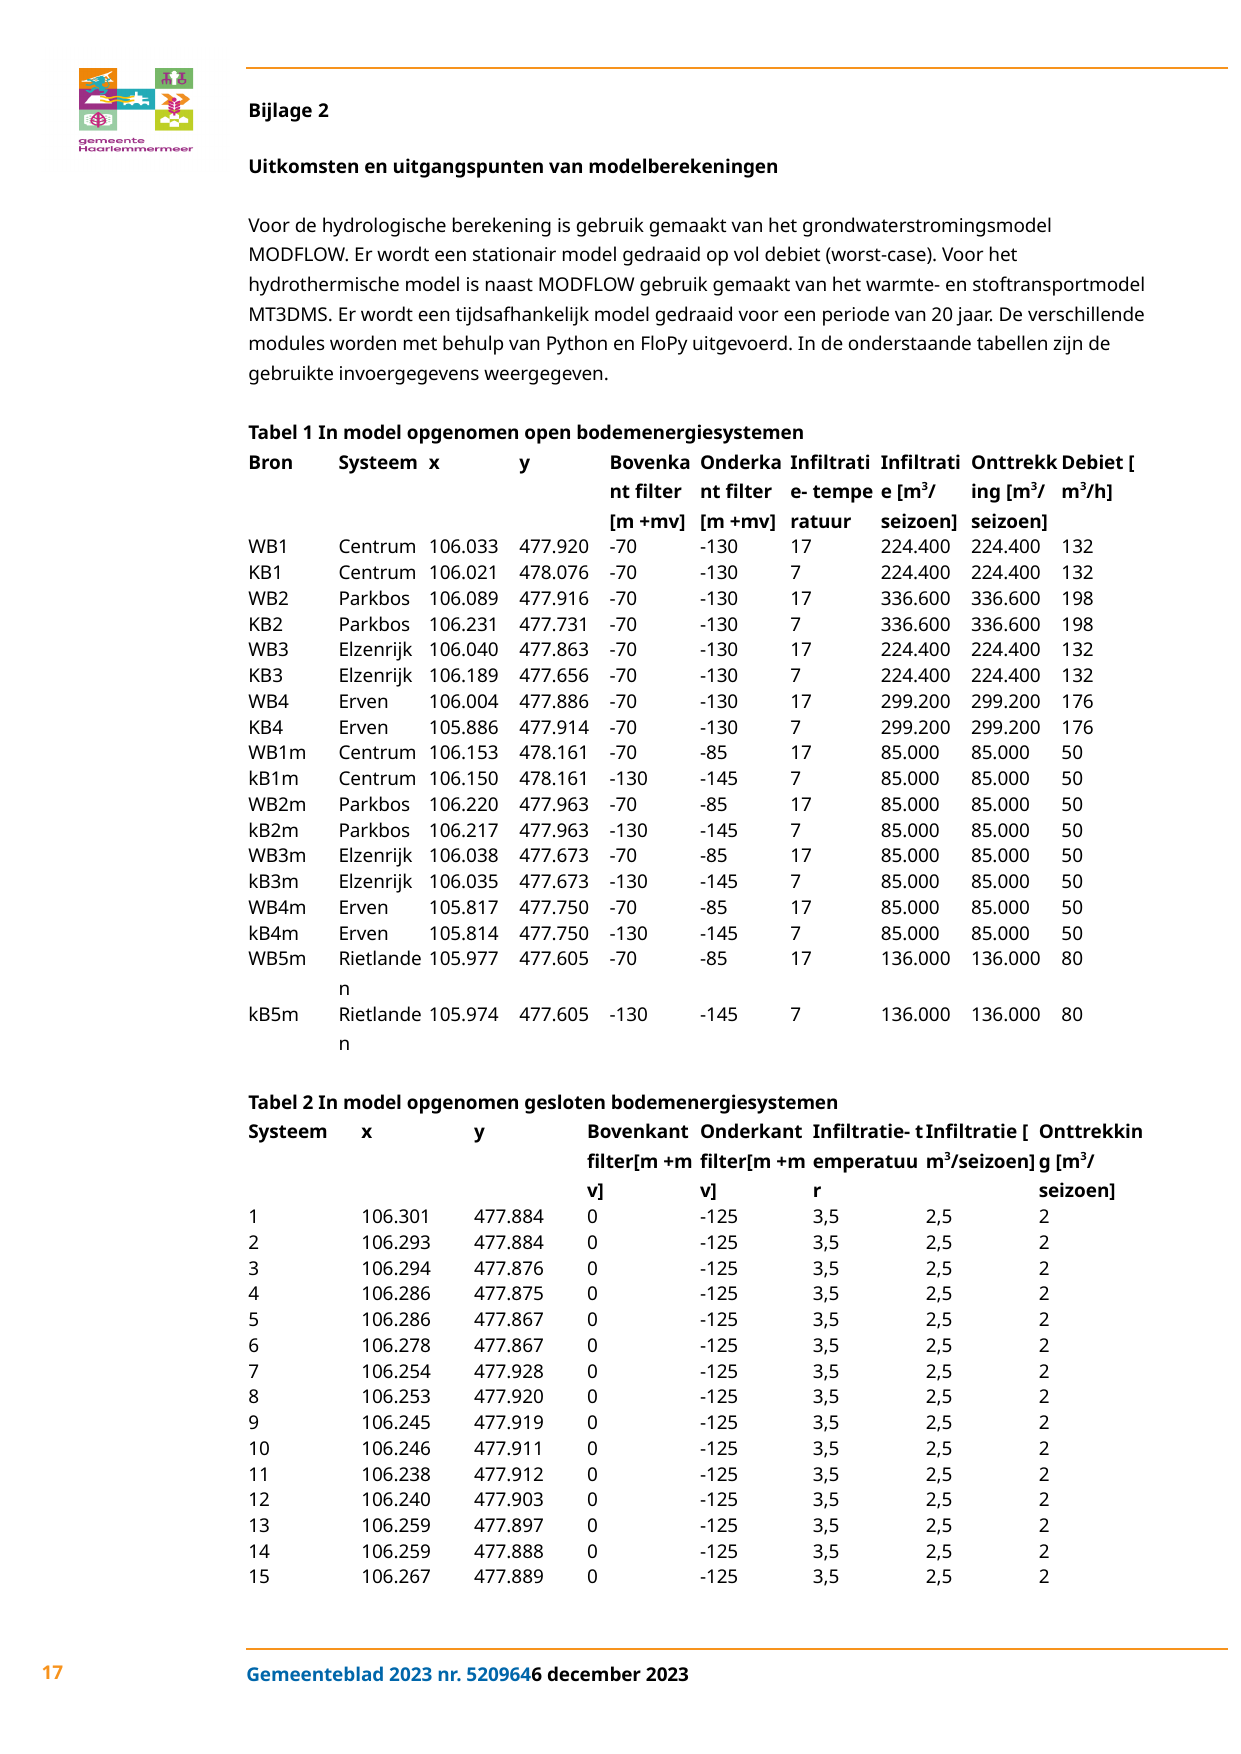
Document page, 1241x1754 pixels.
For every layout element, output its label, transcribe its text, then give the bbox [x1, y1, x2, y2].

table_cell 106.286 [361, 1306, 474, 1332]
table_cell -85 [700, 894, 790, 920]
table_cell 3,5 [813, 1306, 926, 1332]
table_cell 477.897 [474, 1512, 587, 1538]
table_cell Erven [338, 920, 429, 945]
table_header Onttrekking [m3/seizoen] [1039, 1119, 1152, 1203]
table_cell -130 [700, 560, 790, 585]
table_cell -70 [609, 611, 700, 637]
table_cell -70 [609, 894, 700, 920]
table_cell 2 [1039, 1486, 1152, 1512]
table_header Systeem [338, 449, 429, 534]
table_cell 2 [1039, 1306, 1152, 1332]
table_cell -85 [700, 843, 790, 868]
table_cell 477.919 [474, 1409, 587, 1435]
table_header Infiltratie [m3/seizoen] [926, 1119, 1038, 1203]
table_cell 136.000 [881, 945, 971, 1001]
table_cell 299.200 [971, 714, 1061, 739]
table_cell -130 [609, 817, 700, 842]
table_cell 3,5 [813, 1229, 926, 1255]
table_cell 5 [248, 1306, 361, 1332]
table_cell -70 [609, 585, 700, 611]
table_cell 0 [587, 1306, 700, 1332]
table_cell 2,5 [926, 1306, 1038, 1332]
table_cell 106.040 [429, 637, 519, 662]
table_cell 2,5 [926, 1409, 1038, 1435]
table_cell 105.886 [429, 714, 519, 739]
table_cell 2 [1039, 1204, 1152, 1229]
table_cell 85.000 [881, 765, 971, 791]
table_cell 85.000 [971, 894, 1061, 920]
table_cell 80 [1061, 945, 1152, 1001]
table_cell 106.089 [429, 585, 519, 611]
table_cell 50 [1061, 920, 1152, 945]
table_cell 2,5 [926, 1229, 1038, 1255]
table_cell 106.246 [361, 1435, 474, 1461]
table_cell 106.245 [361, 1409, 474, 1435]
table_cell -125 [700, 1435, 813, 1461]
table_cell -145 [700, 765, 790, 791]
table_cell 17 [790, 791, 881, 817]
table_cell 85.000 [881, 843, 971, 868]
table_cell -70 [609, 663, 700, 688]
table_cell -70 [609, 843, 700, 868]
table_cell 106.004 [429, 688, 519, 714]
table_cell 50 [1061, 868, 1152, 894]
table_cell 17 [790, 637, 881, 662]
table_cell 136.000 [971, 1001, 1061, 1056]
table_cell WB2 [248, 585, 338, 611]
table_cell 85.000 [971, 791, 1061, 817]
table_header x [361, 1119, 474, 1203]
table_cell 477.656 [519, 663, 609, 688]
table_cell 85.000 [971, 765, 1061, 791]
table_cell 3,5 [813, 1564, 926, 1589]
table_cell 7 [790, 663, 881, 688]
table_cell 477.867 [474, 1306, 587, 1332]
table_cell 2,5 [926, 1204, 1038, 1229]
table_cell 477.605 [519, 1001, 609, 1056]
table_cell 477.912 [474, 1461, 587, 1486]
table_cell 0 [587, 1512, 700, 1538]
table_cell WB3 [248, 637, 338, 662]
table_cell Centrum [338, 560, 429, 585]
table_cell Rietlanden [338, 945, 429, 1001]
table_cell 2,5 [926, 1358, 1038, 1383]
table_cell 85.000 [881, 868, 971, 894]
table_cell 106.240 [361, 1486, 474, 1512]
text Bijlage 2 [248, 95, 1152, 123]
table_cell -130 [700, 585, 790, 611]
table_cell 1 [248, 1204, 361, 1229]
table_cell -145 [700, 920, 790, 945]
table_cell 106.021 [429, 560, 519, 585]
table_cell -130 [609, 1001, 700, 1056]
table_cell 0 [587, 1461, 700, 1486]
table_header Bovenkant filter [m +mv] [609, 449, 700, 534]
table_cell 477.884 [474, 1229, 587, 1255]
table_cell -130 [700, 534, 790, 559]
table_cell 50 [1061, 740, 1152, 765]
table_cell 106.217 [429, 817, 519, 842]
table_cell 7 [790, 611, 881, 637]
table_cell 224.400 [881, 534, 971, 559]
table_cell 85.000 [881, 817, 971, 842]
table_cell 7 [790, 1001, 881, 1056]
table_cell Erven [338, 688, 429, 714]
table_cell Elzenrijk [338, 663, 429, 688]
table_cell KB4 [248, 714, 338, 739]
table_cell WB1m [248, 740, 338, 765]
table_cell 477.886 [519, 688, 609, 714]
table_cell -125 [700, 1538, 813, 1564]
table_cell 477.903 [474, 1486, 587, 1512]
table_cell 132 [1061, 663, 1152, 688]
table_cell KB2 [248, 611, 338, 637]
table_cell 224.400 [971, 637, 1061, 662]
table_cell 9 [248, 1409, 361, 1435]
table_cell WB4m [248, 894, 338, 920]
table_header Infiltratie [m3/seizoen] [881, 449, 971, 534]
table_cell -125 [700, 1255, 813, 1281]
table_cell 0 [587, 1486, 700, 1512]
table_cell -130 [700, 714, 790, 739]
table_cell 477.920 [474, 1384, 587, 1409]
table_cell 477.750 [519, 920, 609, 945]
table_cell 12 [248, 1486, 361, 1512]
table_cell 299.200 [881, 714, 971, 739]
table_cell 2,5 [926, 1435, 1038, 1461]
table_header Infiltratie- temperatuur [813, 1119, 926, 1203]
table_cell 2,5 [926, 1486, 1038, 1512]
table_cell 106.035 [429, 868, 519, 894]
table_cell 85.000 [971, 920, 1061, 945]
table_cell kB3m [248, 868, 338, 894]
table_cell Centrum [338, 534, 429, 559]
table_cell 3,5 [813, 1538, 926, 1564]
table_cell 224.400 [971, 663, 1061, 688]
table_cell 132 [1061, 534, 1152, 559]
table_cell 2 [1039, 1332, 1152, 1358]
table_cell 106.231 [429, 611, 519, 637]
table_cell 477.963 [519, 791, 609, 817]
table_cell 4 [248, 1281, 361, 1306]
table_cell 3,5 [813, 1461, 926, 1486]
table_cell 3,5 [813, 1512, 926, 1538]
table_cell 3 [248, 1255, 361, 1281]
table_cell 3,5 [813, 1435, 926, 1461]
table_cell 198 [1061, 585, 1152, 611]
table_cell 85.000 [881, 791, 971, 817]
table_cell 0 [587, 1255, 700, 1281]
table_cell 3,5 [813, 1384, 926, 1409]
table_cell 85.000 [881, 920, 971, 945]
table_cell WB5m [248, 945, 338, 1001]
table_cell 17 [790, 688, 881, 714]
table_cell 0 [587, 1281, 700, 1306]
table_cell 136.000 [881, 1001, 971, 1056]
text Tabel 2 In model opgenomen gesloten bodemenergiesystemen [248, 1089, 1152, 1114]
table_cell Parkbos [338, 791, 429, 817]
table_cell 477.750 [519, 894, 609, 920]
table_cell KB1 [248, 560, 338, 585]
table_cell 7 [790, 920, 881, 945]
table_cell 15 [248, 1564, 361, 1589]
table_cell 0 [587, 1204, 700, 1229]
table_cell kB4m [248, 920, 338, 945]
table_cell 7 [790, 817, 881, 842]
table_cell -125 [700, 1384, 813, 1409]
table_cell 336.600 [881, 585, 971, 611]
table_cell 106.033 [429, 534, 519, 559]
table_cell 478.076 [519, 560, 609, 585]
table_cell 477.928 [474, 1358, 587, 1383]
table_cell -125 [700, 1229, 813, 1255]
table_cell 132 [1061, 560, 1152, 585]
table_cell 477.673 [519, 843, 609, 868]
table_cell 198 [1061, 611, 1152, 637]
table_cell 477.884 [474, 1204, 587, 1229]
table_cell 17 [790, 894, 881, 920]
table_cell 2,5 [926, 1461, 1038, 1486]
table_cell -70 [609, 534, 700, 559]
table_cell 477.914 [519, 714, 609, 739]
table_cell 2 [1039, 1435, 1152, 1461]
table_cell 299.200 [971, 688, 1061, 714]
table_cell 3,5 [813, 1281, 926, 1306]
table_cell -130 [700, 688, 790, 714]
table_cell Elzenrijk [338, 637, 429, 662]
table_cell 2 [1039, 1409, 1152, 1435]
table_cell 2 [1039, 1229, 1152, 1255]
text Tabel 1 In model opgenomen open bodemenergiesystemen [248, 419, 1152, 445]
picture [41, 47, 231, 172]
table_cell 13 [248, 1512, 361, 1538]
table_cell 2,5 [926, 1332, 1038, 1358]
table_cell 106.294 [361, 1255, 474, 1281]
table_cell 3,5 [813, 1255, 926, 1281]
text Voor de hydrologische berekening is gebruik gemaakt van het grondwaterstromingsmodel MODFLOW. Er wordt een stationair model gedraaid op vol debiet (worst-case). Voor het hydrothermische model is naast MODFLOW gebruik gemaakt van het warmte- en stoftransportmodel MT3DMS. Er wordt een tijdsafhankelijk model gedraaid voor een periode van 20 jaar. De verschillende modules worden met behulp van Python en FloPy uitgevoerd. In de onderstaande tabellen zijn de gebruikte invoergegevens weergegeven. [248, 212, 1152, 386]
table_cell 17 [790, 843, 881, 868]
table_cell 2,5 [926, 1564, 1038, 1589]
table_cell 11 [248, 1461, 361, 1486]
table_cell 336.600 [971, 611, 1061, 637]
table_cell 10 [248, 1435, 361, 1461]
table_cell 3,5 [813, 1409, 926, 1435]
table_cell 7 [248, 1358, 361, 1383]
table_cell 477.911 [474, 1435, 587, 1461]
table_cell 176 [1061, 714, 1152, 739]
table_cell -130 [609, 765, 700, 791]
table_cell -70 [609, 791, 700, 817]
table_cell 106.153 [429, 740, 519, 765]
table_cell -145 [700, 1001, 790, 1056]
table_cell 106.238 [361, 1461, 474, 1486]
table_cell -85 [700, 945, 790, 1001]
table_cell -125 [700, 1564, 813, 1589]
table_cell 2 [1039, 1255, 1152, 1281]
table_cell 3,5 [813, 1332, 926, 1358]
table_cell -70 [609, 945, 700, 1001]
table_cell 2 [1039, 1281, 1152, 1306]
table_cell 2 [1039, 1384, 1152, 1409]
table_cell -125 [700, 1486, 813, 1512]
table_cell 3,5 [813, 1358, 926, 1383]
table_cell 2,5 [926, 1281, 1038, 1306]
table_cell 336.600 [881, 611, 971, 637]
table_cell 85.000 [881, 894, 971, 920]
table_cell 50 [1061, 894, 1152, 920]
table_cell 477.673 [519, 868, 609, 894]
table_cell 2 [1039, 1564, 1152, 1589]
table_cell 3,5 [813, 1486, 926, 1512]
table_cell 17 [790, 945, 881, 1001]
table_cell 85.000 [971, 868, 1061, 894]
table_header Debiet [m3/h] [1061, 449, 1152, 534]
table_cell 105.817 [429, 894, 519, 920]
table_cell WB3m [248, 843, 338, 868]
table_cell 2,5 [926, 1538, 1038, 1564]
table_cell -130 [700, 611, 790, 637]
table_cell 2 [248, 1229, 361, 1255]
table_cell 106.286 [361, 1281, 474, 1306]
table_cell 6 [248, 1332, 361, 1358]
table_cell 477.889 [474, 1564, 587, 1589]
table_header Bron [248, 449, 338, 534]
table_cell 106.293 [361, 1229, 474, 1255]
table_cell 105.974 [429, 1001, 519, 1056]
table_cell 106.301 [361, 1204, 474, 1229]
table_cell -125 [700, 1306, 813, 1332]
table_cell -130 [700, 637, 790, 662]
table_cell 2 [1039, 1358, 1152, 1383]
text Uitkomsten en uitgangspunten van modelberekeningen [248, 153, 1152, 179]
table_cell 14 [248, 1538, 361, 1564]
table_cell 0 [587, 1229, 700, 1255]
table_cell -145 [700, 868, 790, 894]
table_cell -125 [700, 1409, 813, 1435]
table_cell 85.000 [971, 740, 1061, 765]
table_cell -85 [700, 740, 790, 765]
table_cell 17 [790, 534, 881, 559]
table_cell -125 [700, 1358, 813, 1383]
table_cell 7 [790, 868, 881, 894]
table_cell 0 [587, 1384, 700, 1409]
table_cell KB3 [248, 663, 338, 688]
table_cell Erven [338, 714, 429, 739]
table_cell 0 [587, 1435, 700, 1461]
table_cell 477.867 [474, 1332, 587, 1358]
table_cell 477.876 [474, 1255, 587, 1281]
table_cell 17 [790, 740, 881, 765]
table_cell Erven [338, 894, 429, 920]
table_cell Elzenrijk [338, 868, 429, 894]
table_cell 477.916 [519, 585, 609, 611]
table_cell -70 [609, 688, 700, 714]
table_cell 477.888 [474, 1538, 587, 1564]
table_header y [474, 1119, 587, 1203]
table_cell 2,5 [926, 1255, 1038, 1281]
table_cell kB2m [248, 817, 338, 842]
table_cell 136.000 [971, 945, 1061, 1001]
table_cell 7 [790, 714, 881, 739]
table_cell 477.963 [519, 817, 609, 842]
table_header Bovenkant filter[m +mv] [587, 1119, 700, 1203]
table_cell -125 [700, 1512, 813, 1538]
table_cell 176 [1061, 688, 1152, 714]
table_header y [519, 449, 609, 534]
table_cell 0 [587, 1409, 700, 1435]
table_cell 2 [1039, 1512, 1152, 1538]
table_cell -130 [700, 663, 790, 688]
table_cell 224.400 [971, 560, 1061, 585]
table_cell -70 [609, 740, 700, 765]
table_cell 0 [587, 1358, 700, 1383]
table_cell Parkbos [338, 817, 429, 842]
table_cell 105.814 [429, 920, 519, 945]
table_cell 477.731 [519, 611, 609, 637]
table_cell 50 [1061, 817, 1152, 842]
table_header Onderkant filter [m +mv] [700, 449, 790, 534]
table_header Systeem [248, 1119, 361, 1203]
table_cell 0 [587, 1538, 700, 1564]
table_cell 2 [1039, 1461, 1152, 1486]
table_cell -125 [700, 1204, 813, 1229]
table_cell 477.920 [519, 534, 609, 559]
table_cell 2 [1039, 1538, 1152, 1564]
table_cell 50 [1061, 791, 1152, 817]
table_cell -145 [700, 817, 790, 842]
table_cell 17 [790, 585, 881, 611]
table_cell WB2m [248, 791, 338, 817]
table_header Infiltratie- temperatuur [790, 449, 881, 534]
table_cell 224.400 [881, 663, 971, 688]
table_cell 224.400 [881, 560, 971, 585]
table_cell 2,5 [926, 1512, 1038, 1538]
table_cell 50 [1061, 765, 1152, 791]
table_cell -70 [609, 714, 700, 739]
table_cell -70 [609, 637, 700, 662]
table_cell 106.267 [361, 1564, 474, 1589]
table_cell 85.000 [881, 740, 971, 765]
table_cell 0 [587, 1332, 700, 1358]
table_cell Parkbos [338, 585, 429, 611]
table_cell 106.278 [361, 1332, 474, 1358]
table_cell 477.605 [519, 945, 609, 1001]
table_cell kB5m [248, 1001, 338, 1056]
table_cell 106.189 [429, 663, 519, 688]
table_cell -125 [700, 1332, 813, 1358]
table_cell 224.400 [881, 637, 971, 662]
table_cell kB1m [248, 765, 338, 791]
table_cell -130 [609, 868, 700, 894]
table_cell 106.254 [361, 1358, 474, 1383]
table_cell 478.161 [519, 765, 609, 791]
table_cell 80 [1061, 1001, 1152, 1056]
table_cell 106.220 [429, 791, 519, 817]
table_cell 336.600 [971, 585, 1061, 611]
table_cell 0 [587, 1564, 700, 1589]
table_cell 478.161 [519, 740, 609, 765]
table_cell 106.259 [361, 1512, 474, 1538]
table_header Onttrekking [m3/seizoen] [971, 449, 1061, 534]
table_cell 8 [248, 1384, 361, 1409]
table_cell -130 [609, 920, 700, 945]
table_cell 50 [1061, 843, 1152, 868]
table_cell 132 [1061, 637, 1152, 662]
table_cell 477.875 [474, 1281, 587, 1306]
table_cell -70 [609, 560, 700, 585]
table_cell 299.200 [881, 688, 971, 714]
table_cell 7 [790, 765, 881, 791]
table_cell 85.000 [971, 843, 1061, 868]
table_cell 106.253 [361, 1384, 474, 1409]
table_header Onderkant filter[m +mv] [700, 1119, 813, 1203]
table_cell Centrum [338, 765, 429, 791]
table_cell 224.400 [971, 534, 1061, 559]
table_cell 477.863 [519, 637, 609, 662]
table_header x [429, 449, 519, 534]
table_cell -125 [700, 1281, 813, 1306]
table_cell 3,5 [813, 1204, 926, 1229]
table_cell 106.150 [429, 765, 519, 791]
table_cell -85 [700, 791, 790, 817]
table_cell 85.000 [971, 817, 1061, 842]
table_cell 2,5 [926, 1384, 1038, 1409]
table_cell Centrum [338, 740, 429, 765]
table_cell 106.259 [361, 1538, 474, 1564]
table_cell 7 [790, 560, 881, 585]
table_cell 105.977 [429, 945, 519, 1001]
table_cell 106.038 [429, 843, 519, 868]
table_cell Rietlanden [338, 1001, 429, 1056]
table_cell -125 [700, 1461, 813, 1486]
table_cell Elzenrijk [338, 843, 429, 868]
table_cell WB4 [248, 688, 338, 714]
table_cell WB1 [248, 534, 338, 559]
table_cell Parkbos [338, 611, 429, 637]
